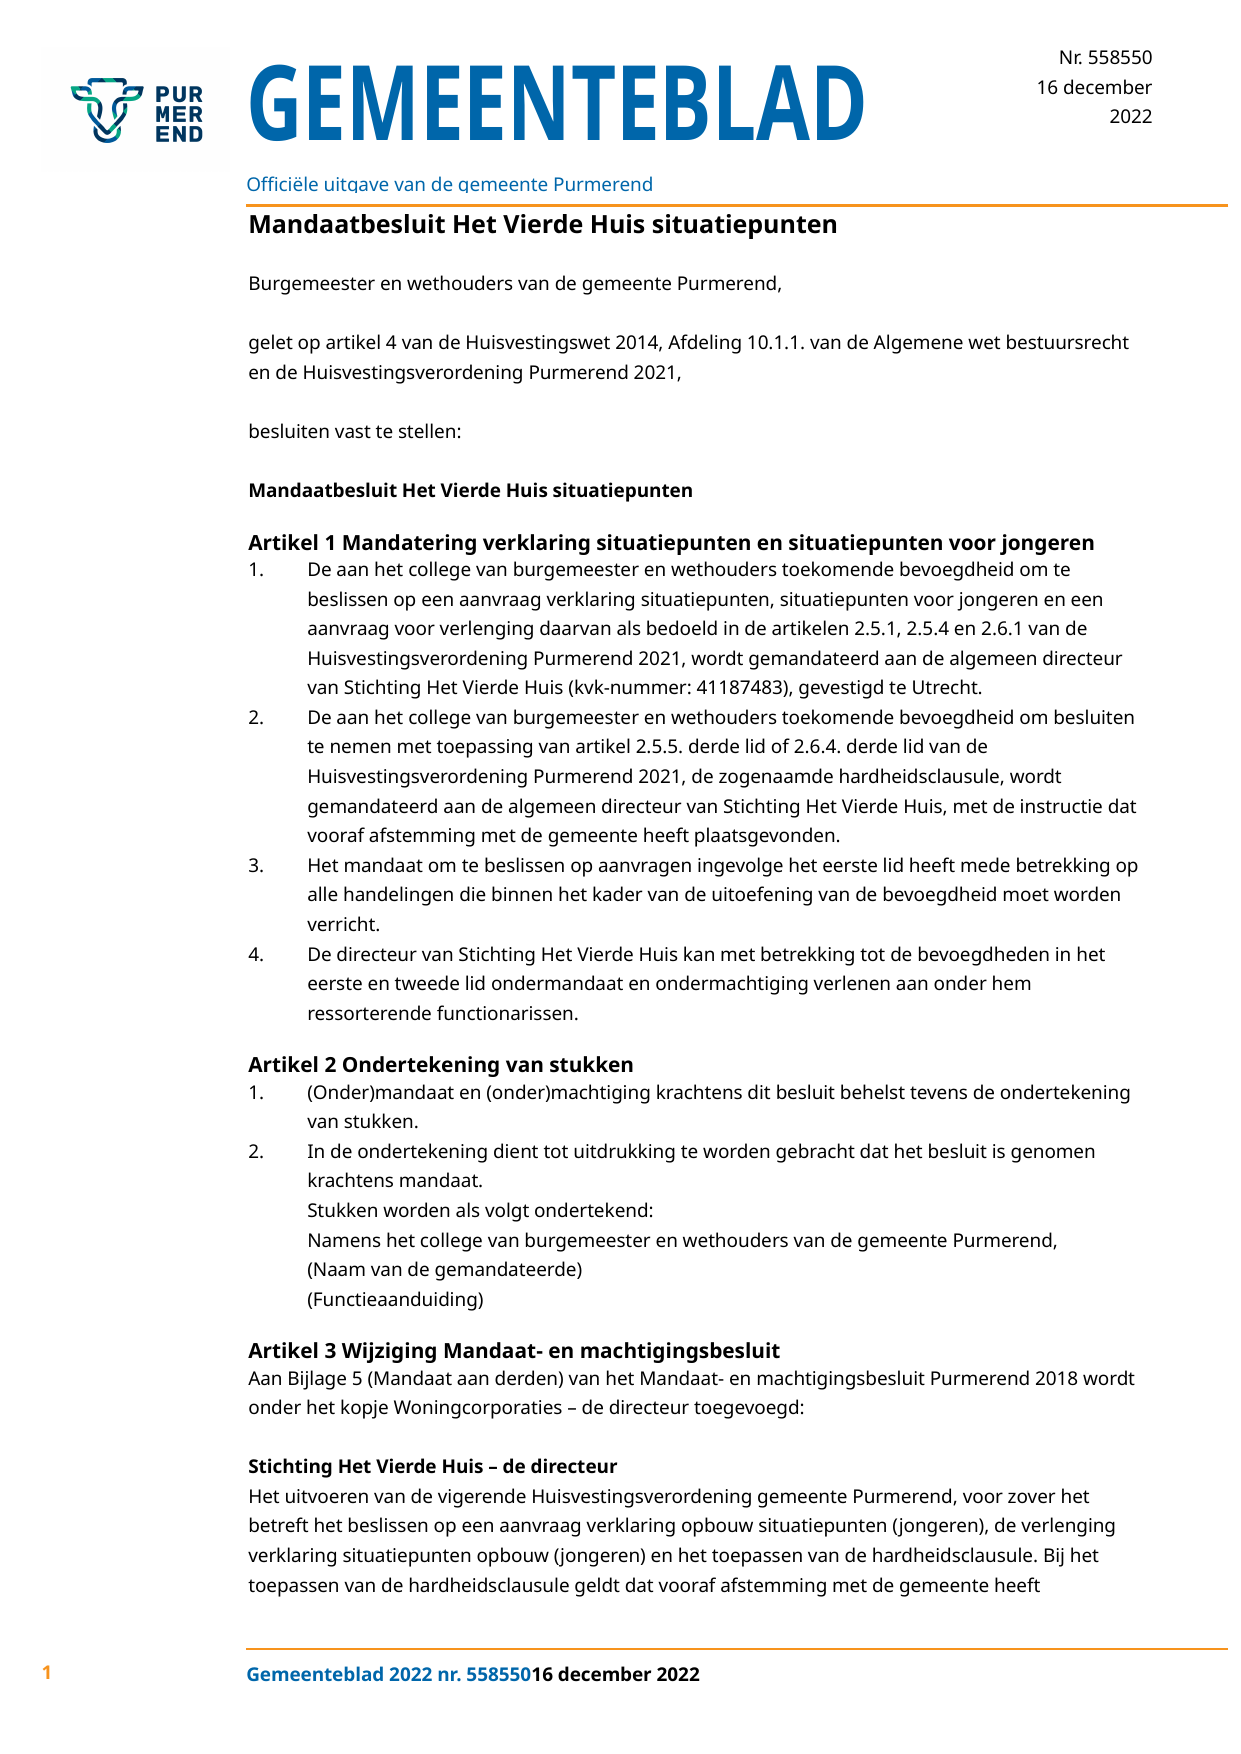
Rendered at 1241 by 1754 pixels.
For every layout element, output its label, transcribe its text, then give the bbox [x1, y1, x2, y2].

list Namens het college van burgemeester en wethouders van de gemeente Purmerend, [248, 1227, 1152, 1252]
list Het mandaat om te beslissen op aanvragen ingevolge het eerste lid heeft mede betrekking op alle handelingen die binnen het kader van de uitoefening van de bevoegdheid moet worden verricht. [248, 852, 1152, 937]
text Mandaatbesluit Het Vierde Huis situatiepunten [248, 207, 1152, 241]
list In de ondertekening dient tot uitdrukking te worden gebracht dat het besluit is genomen krachtens mandaat. [248, 1138, 1152, 1193]
list (Onder)mandaat en (onder)machtiging krachtens dit besluit behelst tevens de ondertekening van stukken. [248, 1079, 1152, 1134]
text Aan Bijlage 5 (Mandaat aan derden) van het Mandaat- en machtigingsbesluit Purmerend 2018 wordt onder het kopje Woningcorporaties – de directeur toegevoegd: [248, 1365, 1152, 1420]
text besluiten vast te stellen: [248, 418, 1152, 444]
text Artikel 1 Mandatering verklaring situatiepunten en situatiepunten voor jongeren [248, 528, 1152, 556]
picture [41, 47, 231, 172]
list De directeur van Stichting Het Vierde Huis kan met betrekking tot de bevoegdheden in het eerste en tweede lid ondermandaat en ondermachtiging verlenen aan onder hem ressorterende functionarissen. [248, 941, 1152, 1026]
text gelet op artikel 4 van de Huisvestingswet 2014, Afdeling 10.1.1. van de Algemene wet bestuursrecht en de Huisvestingsverordening Purmerend 2021, [248, 329, 1152, 385]
text Mandaatbesluit Het Vierde Huis situatiepunten [248, 477, 1152, 503]
text Stichting Het Vierde Huis – de directeur [248, 1453, 1152, 1479]
list De aan het college van burgemeester en wethouders toekomende bevoegdheid om besluiten te nemen met toepassing van artikel 2.5.5. derde lid of 2.6.4. derde lid van de Huisvestingsverordening Purmerend 2021, de zogenaamde hardheidsclausule, wordt gemandateerd aan de algemeen directeur van Stichting Het Vierde Huis, met de instructie dat vooraf afstemming met de gemeente heeft plaatsgevonden. [248, 704, 1152, 848]
text Artikel 2 Ondertekening van stukken [248, 1050, 1152, 1079]
text Het uitvoeren van de vigerende Huisvestingsverordening gemeente Purmerend, voor zover het betreft het beslissen op een aanvraag verklaring opbouw situatiepunten (jongeren), de verlenging verklaring situatiepunten opbouw (jongeren) en het toepassen van de hardheidsclausule. Bij het toepassen van de hardheidsclausule geldt dat vooraf afstemming met de gemeente heeft [248, 1483, 1152, 1598]
list (Functieaanduiding) [248, 1286, 1152, 1312]
list Stukken worden als volgt ondertekend: [248, 1197, 1152, 1223]
text Artikel 3 Wijziging Mandaat- en machtigingsbesluit [248, 1336, 1152, 1365]
list De aan het college van burgemeester en wethouders toekomende bevoegdheid om te beslissen op een aanvraag verklaring situatiepunten, situatiepunten voor jongeren en een aanvraag voor verlenging daarvan als bedoeld in de artikelen 2.5.1, 2.5.4 en 2.6.1 van de Huisvestingsverordening Purmerend 2021, wordt gemandateerd aan de algemeen directeur van Stichting Het Vierde Huis (kvk-nummer: 41187483), gevestigd te Utrecht. [248, 556, 1152, 700]
list (Naam van de gemandateerde) [248, 1256, 1152, 1282]
text Burgemeester en wethouders van de gemeente Purmerend, [248, 270, 1152, 296]
